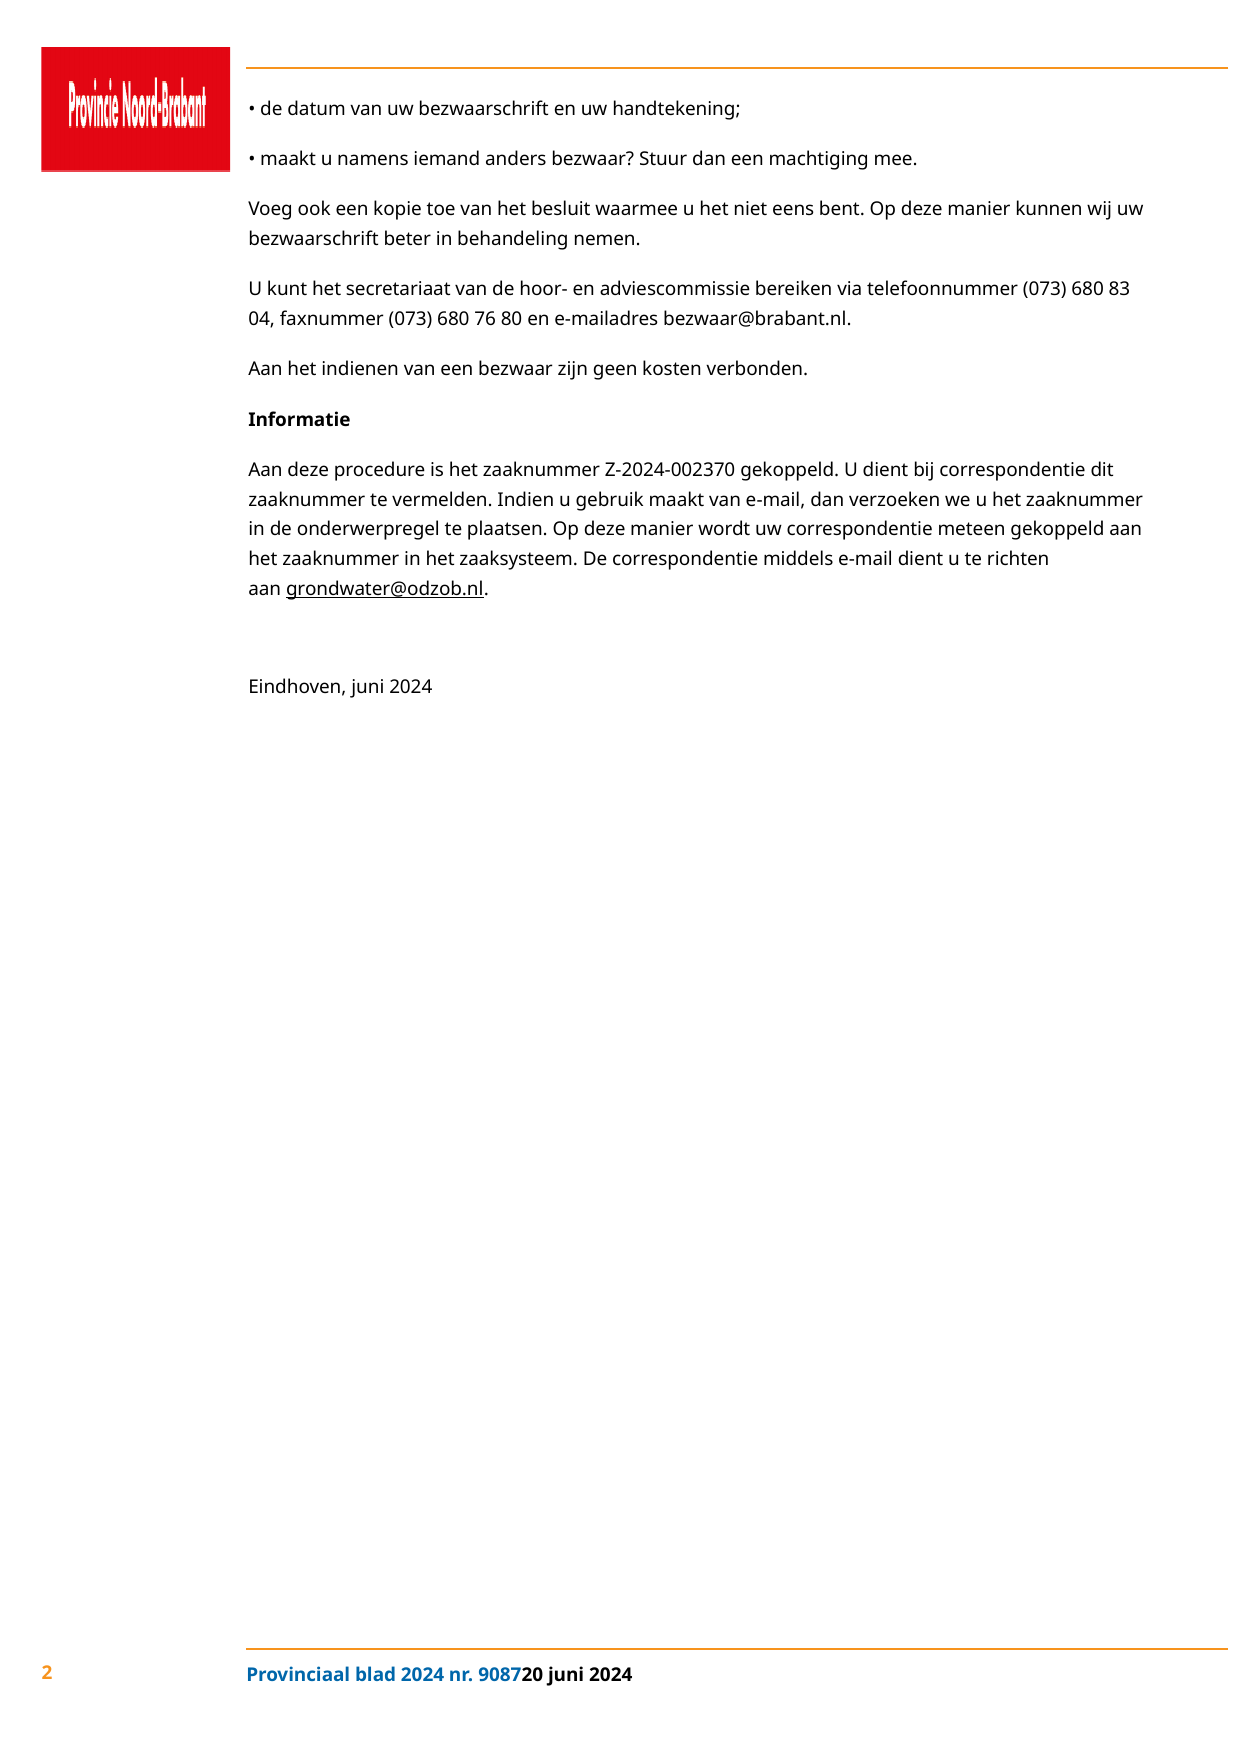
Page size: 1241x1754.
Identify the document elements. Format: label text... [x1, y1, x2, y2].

text Aan het indienen van een bezwaar zijn geen kosten verbonden. [248, 356, 1152, 381]
text Eindhoven, juni 2024 [248, 673, 1152, 699]
text Voeg ook een kopie toe van het besluit waarmee u het niet eens bent. Op deze manier kunnen wij uw bezwaarschrift beter in behandeling nemen. [248, 196, 1152, 251]
text • de datum van uw bezwaarschrift en uw handtekening; [248, 95, 1152, 121]
text Informatie [248, 406, 1152, 432]
picture [41, 47, 231, 172]
text • maakt u namens iemand anders bezwaar? Stuur dan een machtiging mee. [248, 145, 1152, 171]
text U kunt het secretariaat van de hoor- en adviescommissie bereiken via telefoonnummer (073) 680 83 04, faxnummer (073) 680 76 80 en e-mailadres bezwaar@brabant.nl. [248, 276, 1152, 331]
text Aan deze procedure is het zaaknummer Z-2024-002370 gekoppeld. U dient bij correspondentie dit zaaknummer te vermelden. Indien u gebruik maakt van e-mail, dan verzoeken we u het zaaknummer in de onderwerpregel te plaatsen. Op deze manier wordt uw correspondentie meteen gekoppeld aan het zaaknummer in het zaaksysteem. De correspondentie middels e-mail dient u te richten aan grondwater@odzob.nl. [248, 456, 1152, 601]
